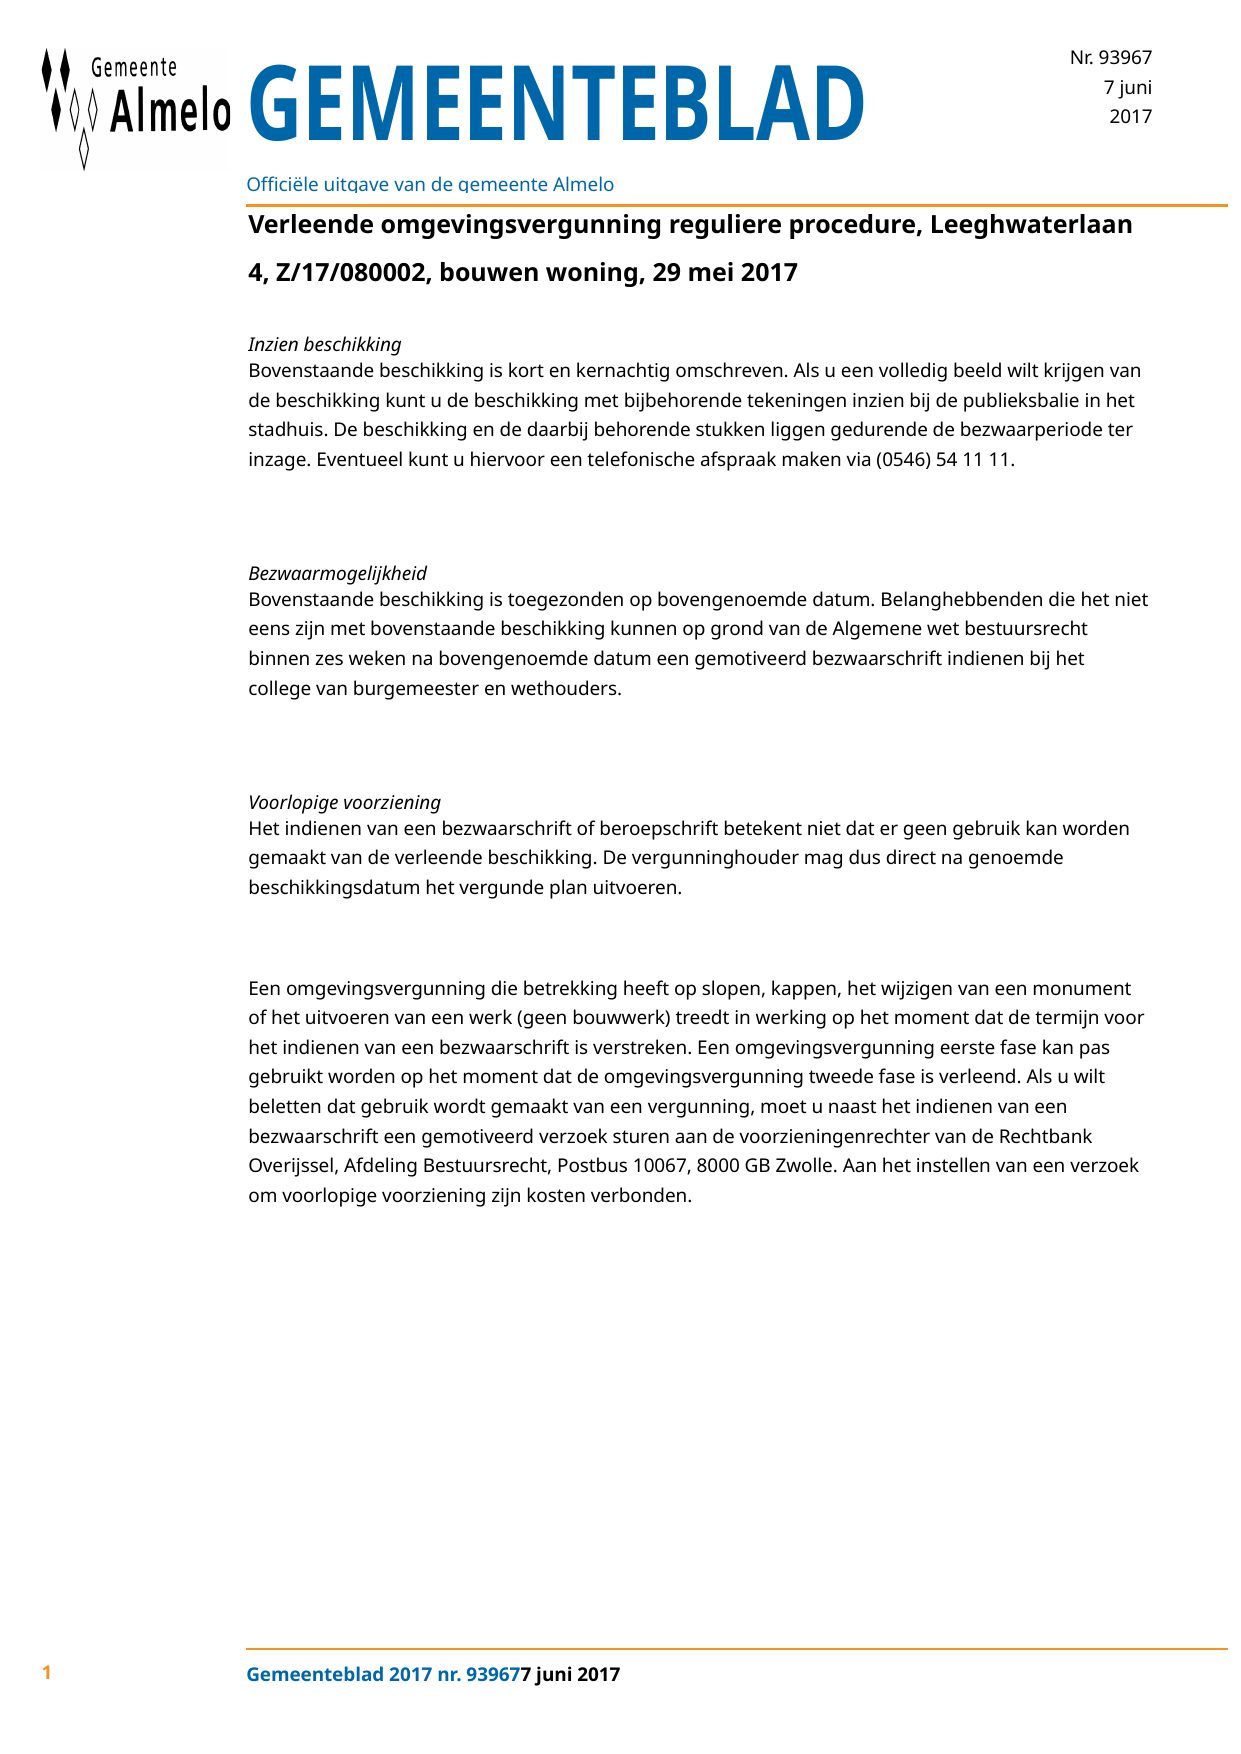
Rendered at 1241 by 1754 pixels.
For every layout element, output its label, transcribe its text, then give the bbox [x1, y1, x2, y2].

text Een omgevingsvergunning die betrekking heeft op slopen, kappen, het wijzigen van een monument of het uitvoeren van een werk (geen bouwwerk) treedt in werking op het moment dat de termijn voor het indienen van een bezwaarschrift is verstreken. Een omgevingsvergunning eerste fase kan pas gebruikt worden op het moment dat de omgevingsvergunning tweede fase is verleend. Als u wilt beletten dat gebruik wordt gemaakt van een vergunning, moet u naast het indienen van een bezwaarschrift een gemotiveerd verzoek sturen aan de voorzieningenrechter van de Rechtbank Overijssel, Afdeling Bestuursrecht, Postbus 10067, 8000 GB Zwolle. Aan het instellen van een verzoek om voorlopige voorziening zijn kosten verbonden. [248, 975, 1152, 1208]
text Bovenstaande beschikking is kort en kernachtig omschreven. Als u een volledig beeld wilt krijgen van de beschikking kunt u de beschikking met bijbehorende tekeningen inzien bij de publieksbalie in het stadhuis. De beschikking en de daarbij behorende stukken liggen gedurende de bezwaarperiode ter inzage. Eventueel kunt u hiervoor een telefonische afspraak maken via (0546) 54 11 11. [248, 357, 1152, 472]
text Het indienen van een bezwaarschrift of beroepschrift betekent niet dat er geen gebruik kan worden gemaakt van de verleende beschikking. De vergunninghouder mag dus direct na genoemde beschikkingsdatum het vergunde plan uitvoeren. [248, 815, 1152, 900]
text Bovenstaande beschikking is toegezonden op bovengenoemde datum. Belanghebbenden die het niet eens zijn met bovenstaande beschikking kunnen op grond van de Algemene wet bestuursrecht binnen zes weken na bovengenoemde datum een gemotiveerd bezwaarschrift indienen bij het college van burgemeester en wethouders. [248, 586, 1152, 701]
text Verleende omgevingsvergunning reguliere procedure, Leeghwaterlaan 4, Z/17/080002, bouwen woning, 29 mei 2017 [248, 207, 1152, 288]
text Bezwaarmogelijkheid [248, 560, 1152, 586]
picture [41, 47, 231, 172]
text Voorlopige voorziening [248, 789, 1152, 815]
text Inzien beschikking [248, 331, 1152, 357]
